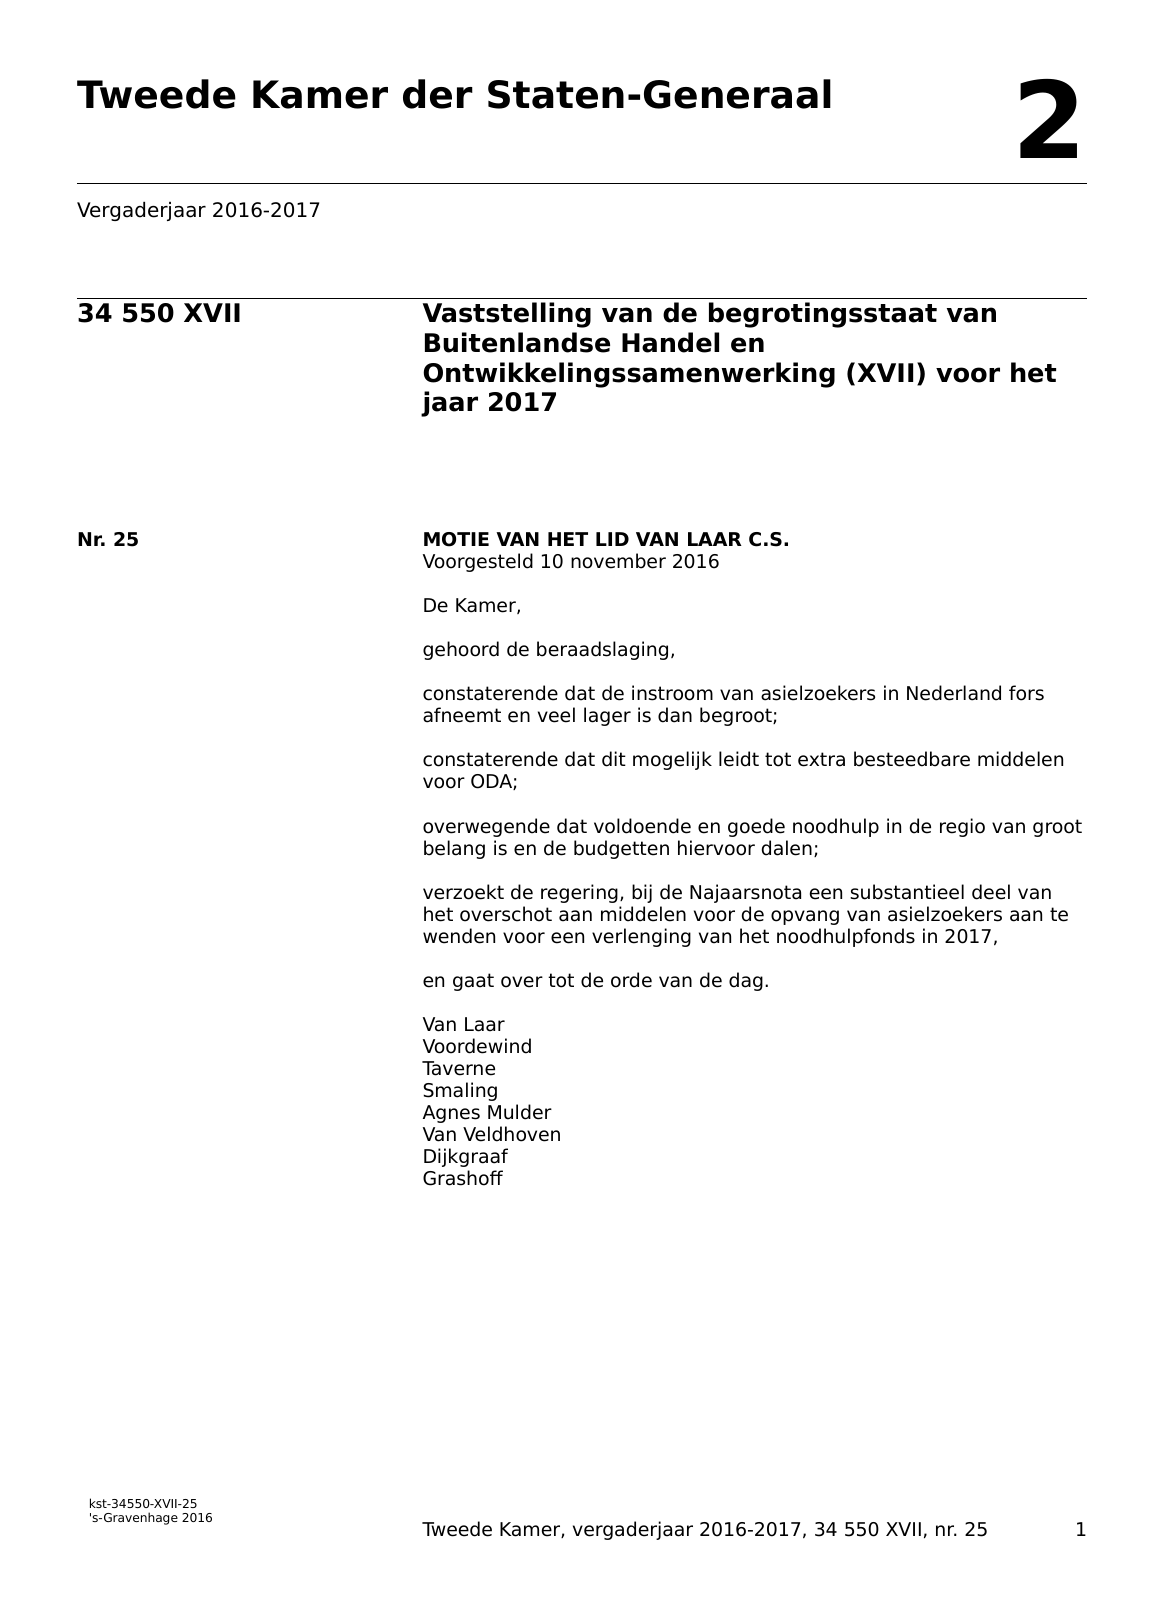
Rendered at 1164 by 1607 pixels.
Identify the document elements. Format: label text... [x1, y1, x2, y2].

text Smaling [422, 1080, 1087, 1102]
text Agnes Mulder [422, 1102, 1087, 1124]
text kst-34550-XVII-25 [88, 1497, 323, 1511]
text en gaat over tot de orde van de dag. [422, 970, 1087, 992]
text Van Laar [422, 1014, 1087, 1036]
text Grashoff [422, 1168, 1087, 1190]
text Dijkgraaf [422, 1146, 1087, 1168]
text De Kamer, [422, 595, 1087, 617]
text constaterende dat de instroom van asielzoekers in Nederland fors afneemt en veel lager is dan begroot; [422, 683, 1087, 727]
text Voordewind [422, 1036, 1087, 1058]
table_header 2 [886, 59, 1087, 183]
table_header Tweede Kamer der Staten-Generaal [77, 59, 886, 183]
text overwegende dat voldoende en goede noodhulp in de regio van groot belang is en de budgetten hiervoor dalen; [422, 816, 1087, 859]
text gehoord de beraadslaging, [422, 639, 1087, 661]
text verzoekt de regering, bij de Najaarsnota een substantieel deel van het overschot aan middelen voor de opvang van asielzoekers aan te wenden voor een verlenging van het noodhulpfonds in 2017, [422, 882, 1087, 948]
text constaterende dat dit mogelijk leidt tot extra besteedbare middelen voor ODA; [422, 749, 1087, 793]
text 's-Gravenhage 2016 [88, 1511, 323, 1525]
text Taverne [422, 1058, 1087, 1080]
subtitle Nr. 25 MOTIE VAN HET LID VAN LAAR C.S. [77, 529, 1087, 551]
text Van Veldhoven [422, 1124, 1087, 1146]
text Voorgesteld 10 november 2016 [422, 551, 1087, 573]
subtitle 34 550 XVII Vaststelling van de begrotingsstaat van Buitenlandse Handel en Ontwikkelingssamenwerking (XVII) voor het jaar 2017 [77, 299, 1087, 418]
table_cell Vergaderjaar 2016-2017 [77, 184, 1087, 298]
